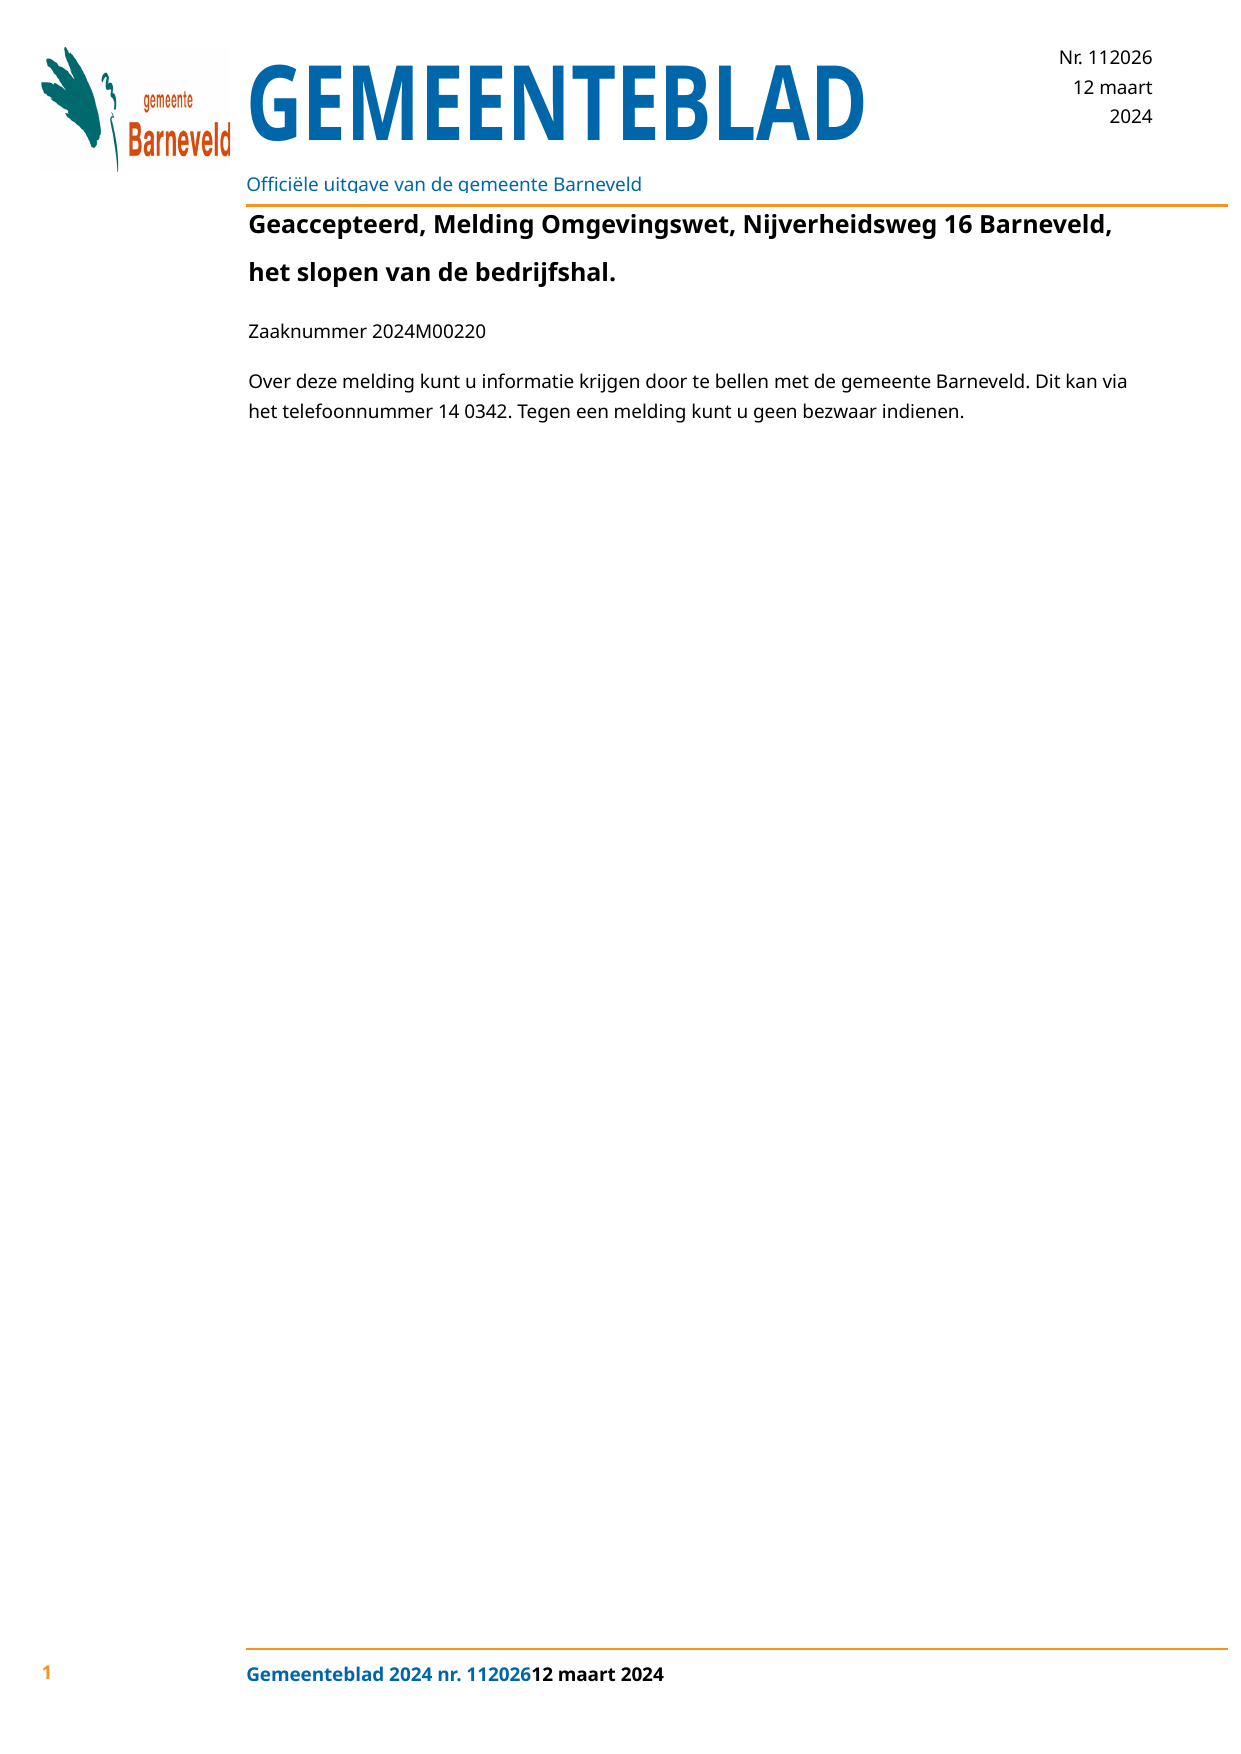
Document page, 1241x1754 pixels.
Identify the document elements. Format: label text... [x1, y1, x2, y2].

text Geaccepteerd, Melding Omgevingswet, Nijverheidsweg 16 Barneveld, het slopen van de bedrijfshal. [248, 207, 1152, 288]
text Zaaknummer 2024M00220 [248, 318, 1152, 344]
text Over deze melding kunt u informatie krijgen door te bellen met de gemeente Barneveld. Dit kan via het telefoonnummer 14 0342. Tegen een melding kunt u geen bezwaar indienen. [248, 368, 1152, 424]
picture [41, 47, 231, 172]
